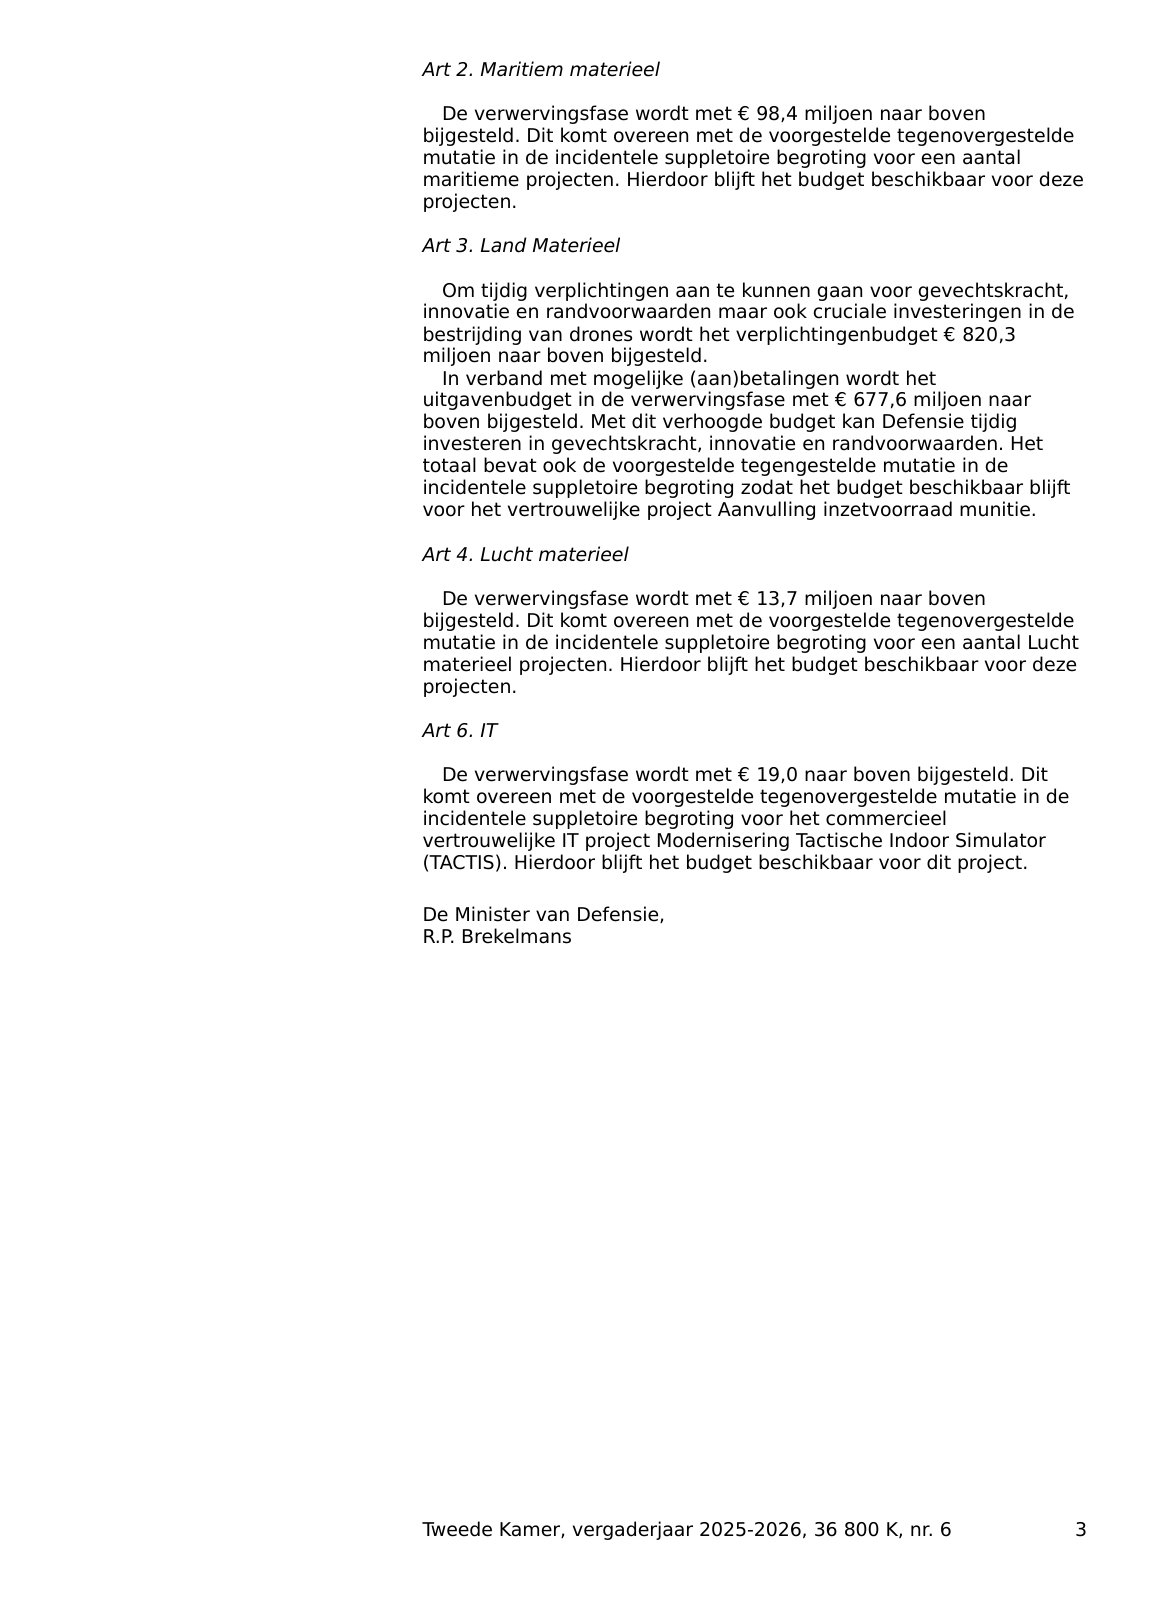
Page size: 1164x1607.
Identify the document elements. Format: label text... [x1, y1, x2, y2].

text De Minister van Defensie, R.P. Brekelmans [422, 904, 1087, 948]
text In verband met mogelijke (aan)betalingen wordt het uitgavenbudget in de verwervingsfase met € 677,6 miljoen naar boven bijgesteld. Met dit verhoogde budget kan Defensie tijdig investeren in gevechtskracht, innovatie en randvoorwaarden. Het totaal bevat ook de voorgestelde tegengestelde mutatie in de incidentele suppletoire begroting zodat het budget beschikbaar blijft voor het vertrouwelijke project Aanvulling inzetvoorraad munitie. [422, 367, 1087, 521]
subtitle Art 2. Maritiem materieel [422, 59, 1087, 81]
text De verwervingsfase wordt met € 98,4 miljoen naar boven bijgesteld. Dit komt overeen met de voorgestelde tegenovergestelde mutatie in de incidentele suppletoire begroting voor een aantal maritieme projecten. Hierdoor blijft het budget beschikbaar voor deze projecten. [422, 103, 1087, 213]
subtitle Art 3. Land Materieel [422, 235, 1087, 257]
text De verwervingsfase wordt met € 19,0 naar boven bijgesteld. Dit komt overeen met de voorgestelde tegenovergestelde mutatie in de incidentele suppletoire begroting voor het commercieel vertrouwelijke IT project Modernisering Tactische Indoor Simulator (TACTIS). Hierdoor blijft het budget beschikbaar voor dit project. [422, 764, 1087, 874]
text Om tijdig verplichtingen aan te kunnen gaan voor gevechtskracht, innovatie en randvoorwaarden maar ook cruciale investeringen in de bestrijding van drones wordt het verplichtingenbudget € 820,3 miljoen naar boven bijgesteld. [422, 279, 1087, 367]
subtitle Art 4. Lucht materieel [422, 543, 1087, 565]
text De verwervingsfase wordt met € 13,7 miljoen naar boven bijgesteld. Dit komt overeen met de voorgestelde tegenovergestelde mutatie in de incidentele suppletoire begroting voor een aantal Lucht materieel projecten. Hierdoor blijft het budget beschikbaar voor deze projecten. [422, 588, 1087, 697]
subtitle Art 6. IT [422, 720, 1087, 742]
